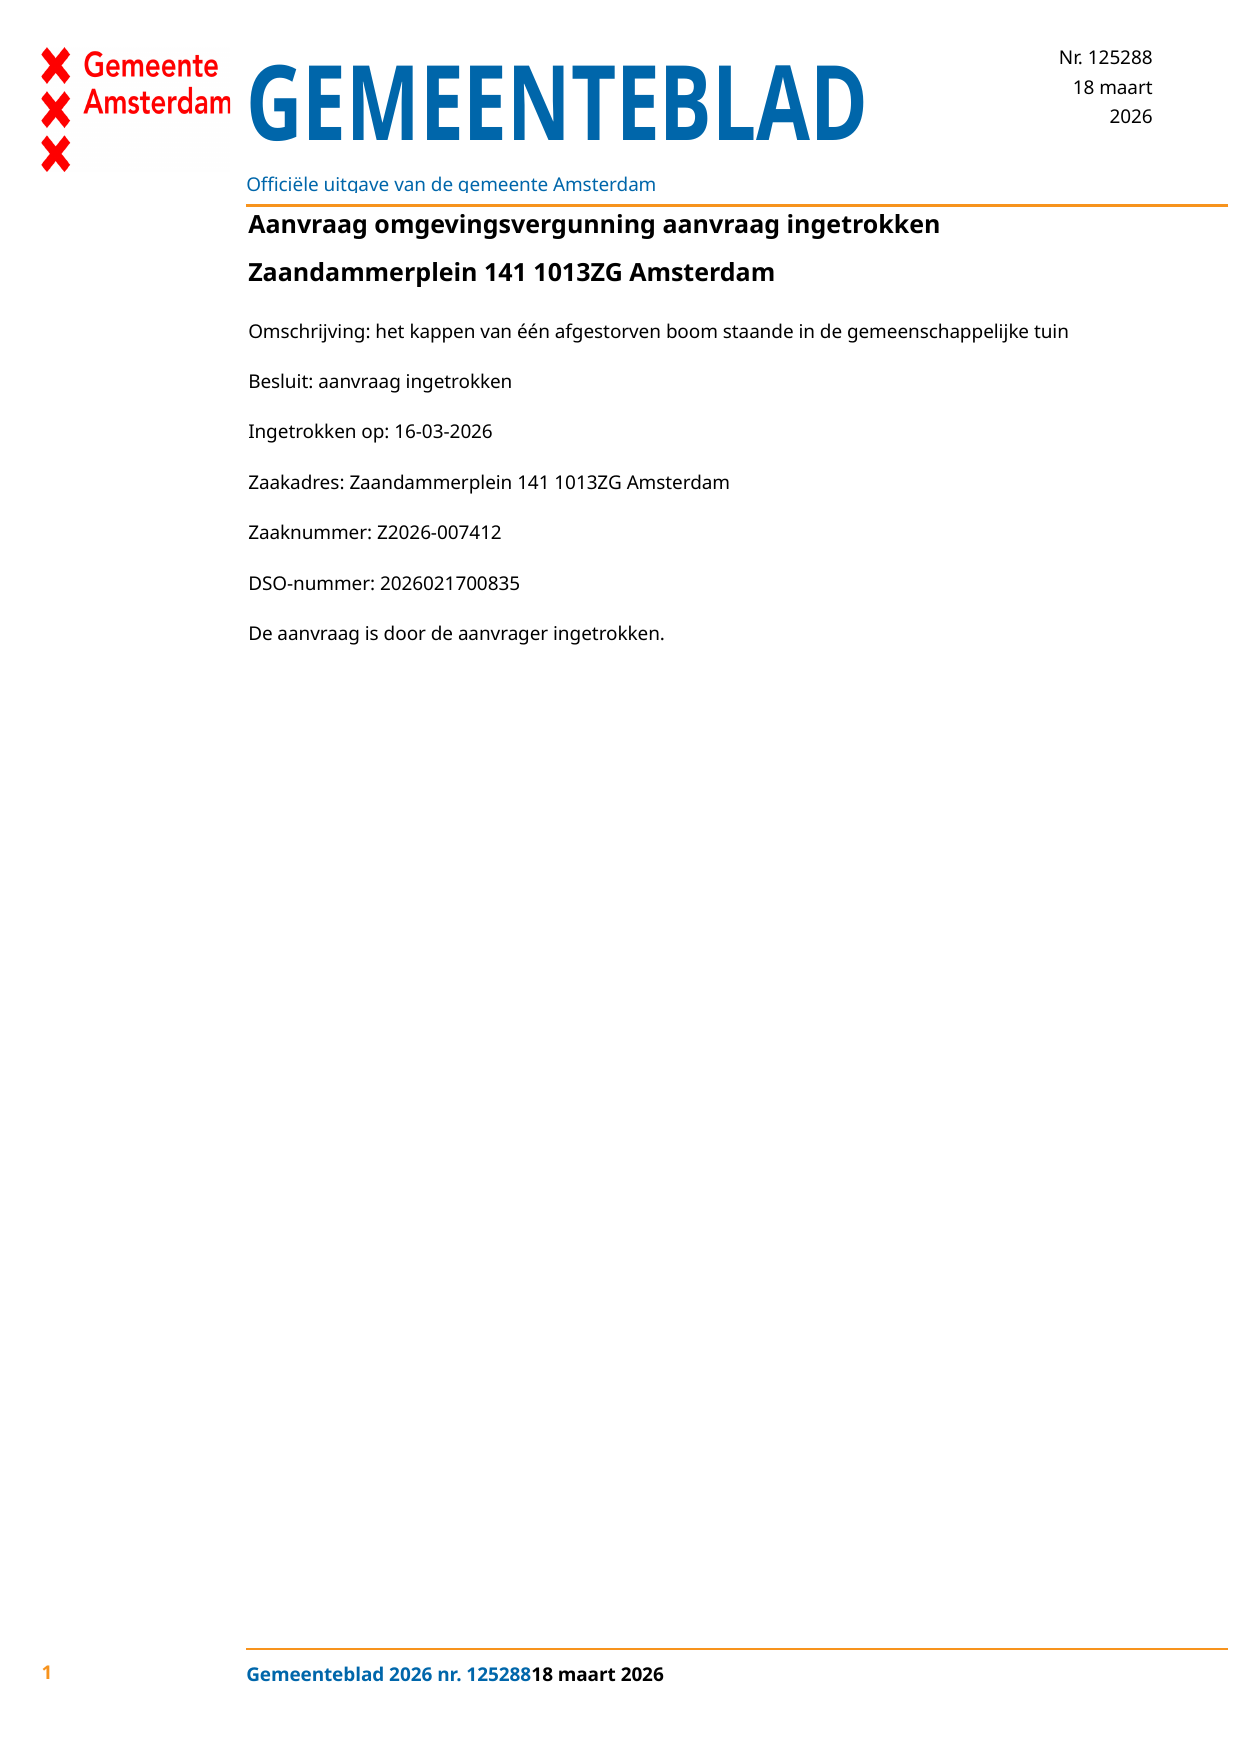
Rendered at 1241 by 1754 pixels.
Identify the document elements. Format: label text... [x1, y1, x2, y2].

text Zaakadres: Zaandammerplein 141 1013ZG Amsterdam [248, 469, 1152, 495]
text Omschrijving: het kappen van één afgestorven boom staande in de gemeenschappelijke tuin [248, 318, 1152, 344]
picture [41, 47, 231, 172]
text Ingetrokken op: 16-03-2026 [248, 419, 1152, 444]
text Zaaknummer: Z2026-007412 [248, 519, 1152, 545]
text Besluit: aanvraag ingetrokken [248, 368, 1152, 394]
text Aanvraag omgevingsvergunning aanvraag ingetrokken Zaandammerplein 141 1013ZG Amsterdam [248, 207, 1152, 288]
text DSO-nummer: 2026021700835 [248, 570, 1152, 596]
text De aanvraag is door de aanvrager ingetrokken. [248, 620, 1152, 646]
